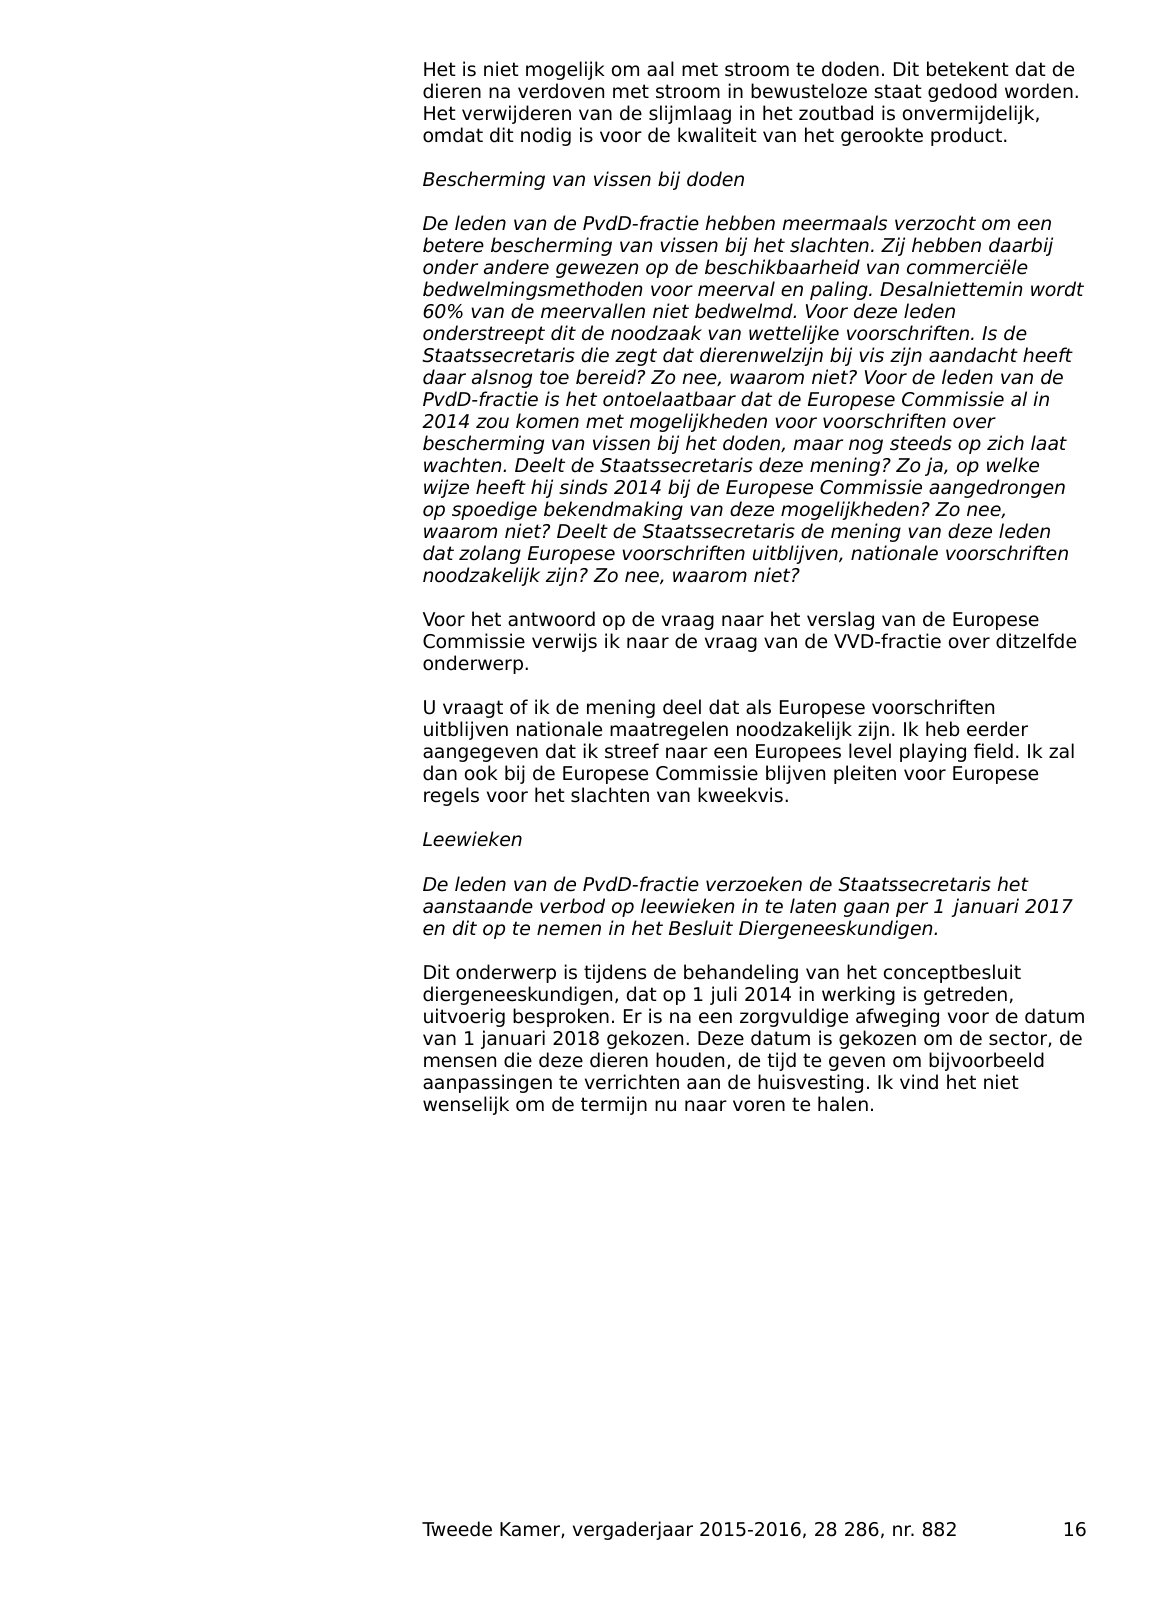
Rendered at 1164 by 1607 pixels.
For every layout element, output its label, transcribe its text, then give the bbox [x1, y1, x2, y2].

text Voor het antwoord op de vraag naar het verslag van de Europese Commissie verwijs ik naar de vraag van de VVD-fractie over ditzelfde onderwerp. [422, 609, 1087, 675]
text De leden van de PvdD-fractie verzoeken de Staatssecretaris het aanstaande verbod op leewieken in te laten gaan per 1 januari 2017 en dit op te nemen in het Besluit Diergeneeskundigen. [422, 873, 1087, 939]
text Dit onderwerp is tijdens de behandeling van het conceptbesluit diergeneeskundigen, dat op 1 juli 2014 in werking is getreden, uitvoerig besproken. Er is na een zorgvuldige afweging voor de datum van 1 januari 2018 gekozen. Deze datum is gekozen om de sector, de mensen die deze dieren houden, de tijd te geven om bijvoorbeeld aanpassingen te verrichten aan de huisvesting. Ik vind het niet wenselijk om de termijn nu naar voren te halen. [422, 962, 1087, 1116]
text U vraagt of ik de mening deel dat als Europese voorschriften uitblijven nationale maatregelen noodzakelijk zijn. Ik heb eerder aangegeven dat ik streef naar een Europees level playing field. Ik zal dan ook bij de Europese Commissie blijven pleiten voor Europese regels voor het slachten van kweekvis. [422, 697, 1087, 807]
text Het is niet mogelijk om aal met stroom te doden. Dit betekent dat de dieren na verdoven met stroom in bewusteloze staat gedood worden. Het verwijderen van de slijmlaag in het zoutbad is onvermijdelijk, omdat dit nodig is voor de kwaliteit van het gerookte product. [422, 59, 1087, 147]
subtitle Bescherming van vissen bij doden [422, 169, 1087, 191]
text De leden van de PvdD-fractie hebben meermaals verzocht om een betere bescherming van vissen bij het slachten. Zij hebben daarbij onder andere gewezen op de beschikbaarheid van commerciële bedwelmingsmethoden voor meerval en paling. Desalniettemin wordt 60% van de meervallen niet bedwelmd. Voor deze leden onderstreept dit de noodzaak van wettelijke voorschriften. Is de Staatssecretaris die zegt dat dierenwelzijn bij vis zijn aandacht heeft daar alsnog toe bereid? Zo nee, waarom niet? Voor de leden van de PvdD-fractie is het ontoelaatbaar dat de Europese Commissie al in 2014 zou komen met mogelijkheden voor voorschriften over bescherming van vissen bij het doden, maar nog steeds op zich laat wachten. Deelt de Staatssecretaris deze mening? Zo ja, op welke wijze heeft hij sinds 2014 bij de Europese Commissie aangedrongen op spoedige bekendmaking van deze mogelijkheden? Zo nee, waarom niet? Deelt de Staatssecretaris de mening van deze leden dat zolang Europese voorschriften uitblijven, nationale voorschriften noodzakelijk zijn? Zo nee, waarom niet? [422, 213, 1087, 587]
subtitle Leewieken [422, 829, 1087, 851]
